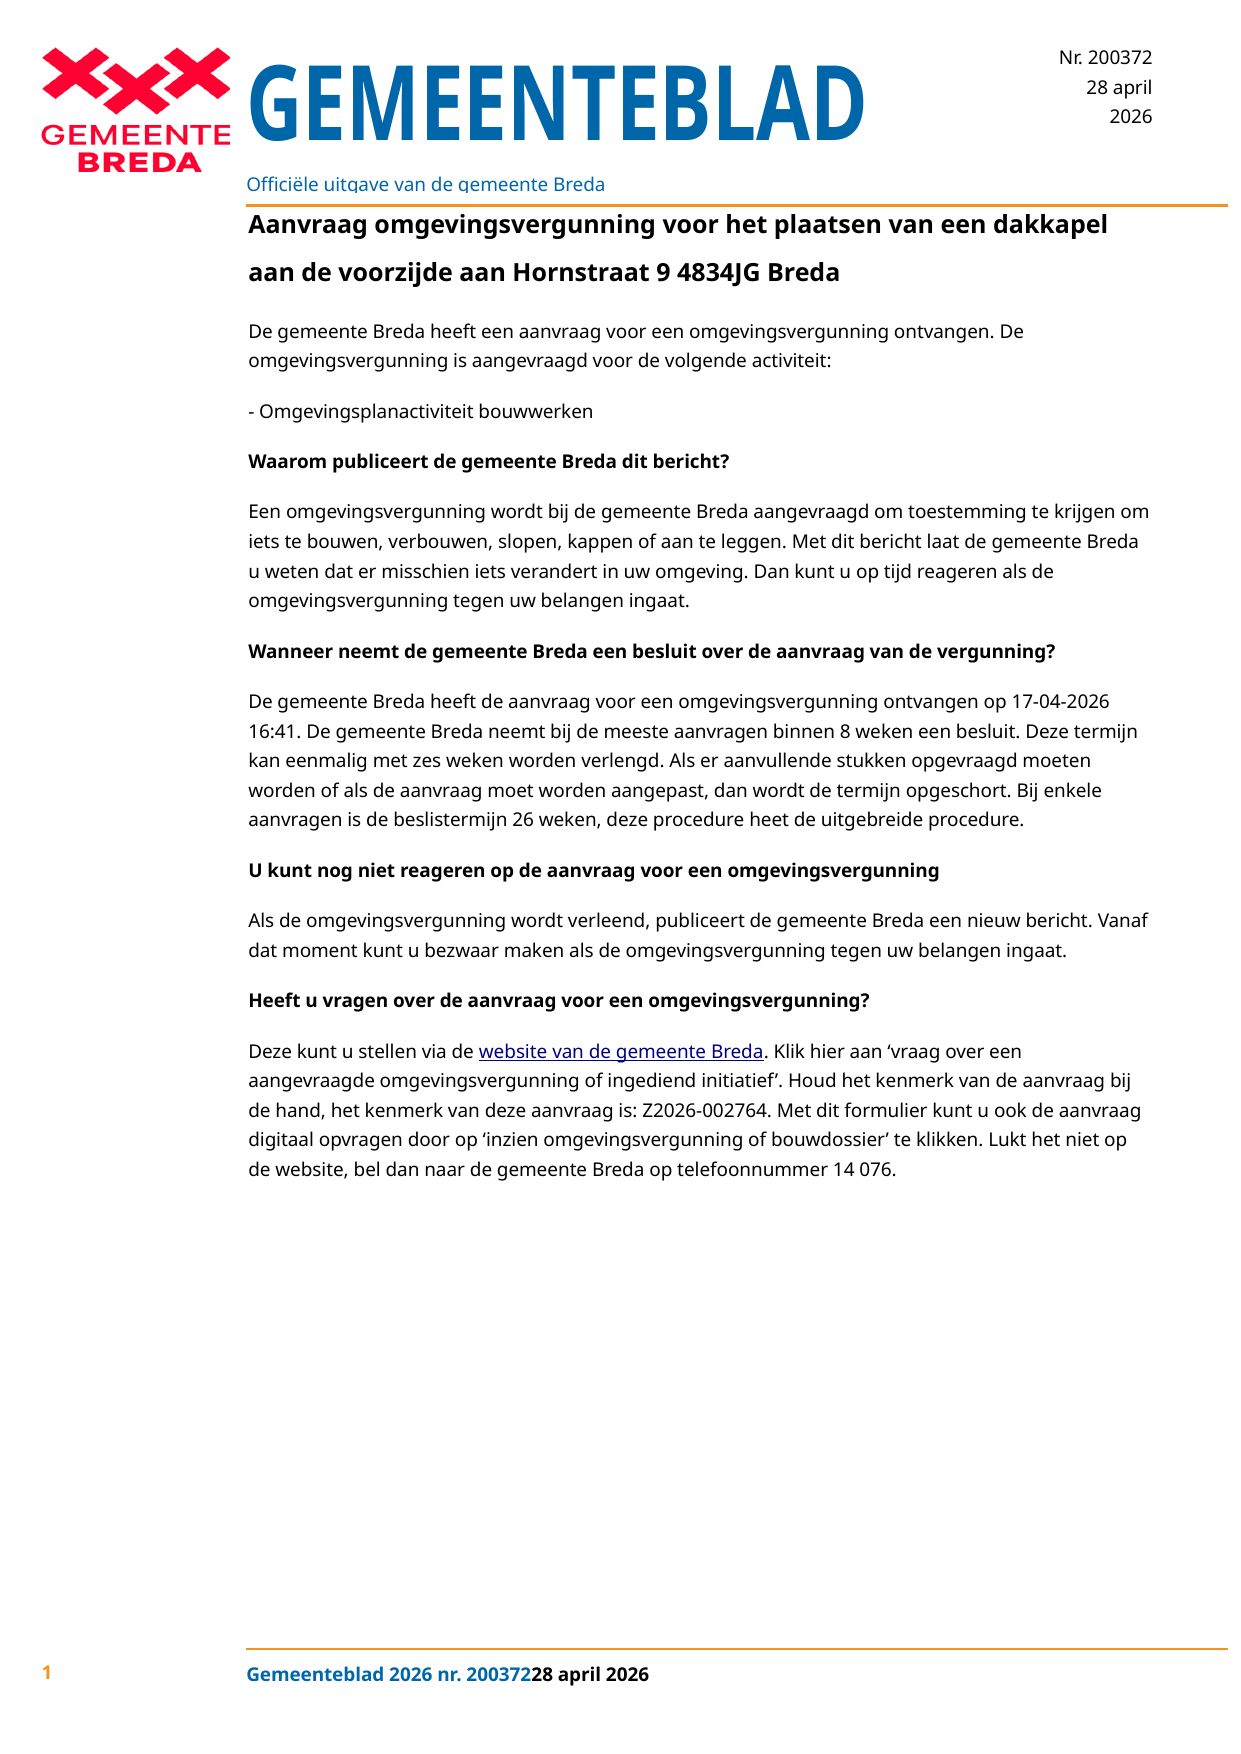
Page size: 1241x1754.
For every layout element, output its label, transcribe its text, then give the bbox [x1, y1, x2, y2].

text Aanvraag omgevingsvergunning voor het plaatsen van een dakkapel aan de voorzijde aan Hornstraat 9 4834JG Breda [248, 207, 1152, 288]
text U kunt nog niet reageren op de aanvraag voor een omgevingsvergunning [248, 857, 1152, 883]
text Heeft u vragen over de aanvraag voor een omgevingsvergunning? [248, 987, 1152, 1013]
picture [41, 47, 231, 172]
text De gemeente Breda heeft een aanvraag voor een omgevingsvergunning ontvangen. De omgevingsvergunning is aangevraagd voor de volgende activiteit: [248, 318, 1152, 373]
text - Omgevingsplanactiviteit bouwwerken [248, 398, 1152, 424]
text Als de omgevingsvergunning wordt verleend, publiceert de gemeente Breda een nieuw bericht. Vanaf dat moment kunt u bezwaar maken als de omgevingsvergunning tegen uw belangen ingaat. [248, 907, 1152, 963]
text Waarom publiceert de gemeente Breda dit bericht? [248, 448, 1152, 474]
text Deze kunt u stellen via de website van de gemeente Breda. Klik hier aan ‘vraag over een aangevraagde omgevingsvergunning of ingediend initiatief’. Houd het kenmerk van de aanvraag bij de hand, het kenmerk van deze aanvraag is: Z2026-002764. Met dit formulier kunt u ook de aanvraag digitaal opvragen door op ‘inzien omgevingsvergunning of bouwdossier’ te klikken. Lukt het niet op de website, bel dan naar de gemeente Breda op telefoonnummer 14 076. [248, 1038, 1152, 1182]
text Een omgevingsvergunning wordt bij de gemeente Breda aangevraagd om toestemming te krijgen om iets te bouwen, verbouwen, slopen, kappen of aan te leggen. Met dit bericht laat de gemeente Breda u weten dat er misschien iets verandert in uw omgeving. Dan kunt u op tijd reageren als de omgevingsvergunning tegen uw belangen ingaat. [248, 499, 1152, 613]
text Wanneer neemt de gemeente Breda een besluit over de aanvraag van de vergunning? [248, 638, 1152, 664]
text De gemeente Breda heeft de aanvraag voor een omgevingsvergunning ontvangen op 17-04-2026 16:41. De gemeente Breda neemt bij de meeste aanvragen binnen 8 weken een besluit. Deze termijn kan eenmalig met zes weken worden verlengd. Als er aanvullende stukken opgevraagd moeten worden of als de aanvraag moet worden aangepast, dan wordt de termijn opgeschort. Bij enkele aanvragen is de beslistermijn 26 weken, deze procedure heet de uitgebreide procedure. [248, 688, 1152, 832]
